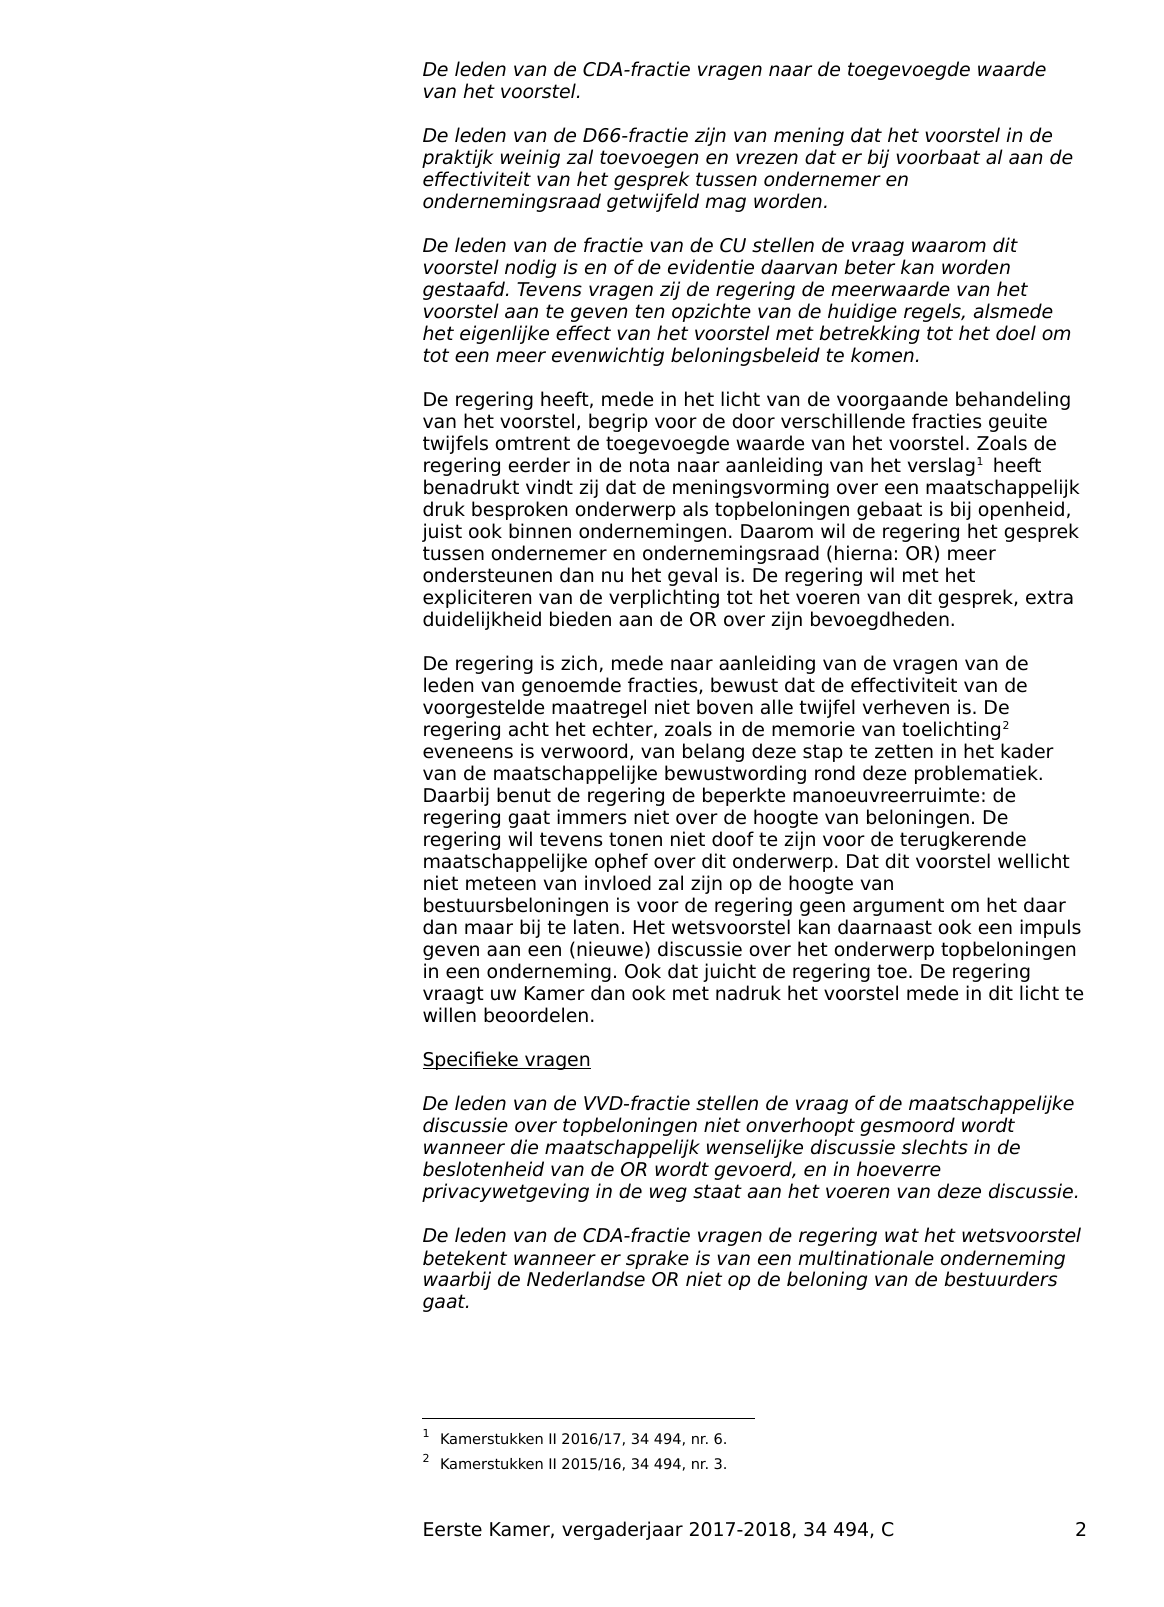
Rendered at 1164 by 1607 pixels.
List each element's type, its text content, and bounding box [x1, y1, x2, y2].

text De leden van de VVD-fractie stellen de vraag of de maatschappelijke discussie over topbeloningen niet onverhoopt gesmoord wordt wanneer die maatschappelijk wenselijke discussie slechts in de beslotenheid van de OR wordt gevoerd, en in hoeverre privacywetgeving in de weg staat aan het voeren van deze discussie. [422, 1093, 1087, 1203]
text De regering is zich, mede naar aanleiding van de vragen van de leden van genoemde fracties, bewust dat de effectiviteit van de voorgestelde maatregel niet boven alle twijfel verheven is. De regering acht het echter, zoals in de memorie van toelichting eveneens is verwoord, van belang deze stap te zetten in het kader van de maatschappelijke bewustwording rond deze problematiek. Daarbij benut de regering de beperkte manoeuvreerruimte: de regering gaat immers niet over de hoogte van beloningen. De regering wil tevens tonen niet doof te zijn voor de terugkerende maatschappelijke ophef over dit onderwerp. Dat dit voorstel wellicht niet meteen van invloed zal zijn op de hoogte van bestuursbeloningen is voor de regering geen argument om het daar dan maar bij te laten. Het wetsvoorstel kan daarnaast ook een impuls geven aan een (nieuwe) discussie over het onderwerp topbeloningen in een onderneming. Ook dat juicht de regering toe. De regering vraagt uw Kamer dan ook met nadruk het voorstel mede in dit licht te willen beoordelen. [422, 653, 1087, 1027]
text Kamerstukken II 2016/17, 34 494, nr. 6. [422, 1427, 1087, 1449]
text De regering heeft, mede in het licht van de voorgaande behandeling van het voorstel, begrip voor de door verschillende fracties geuite twijfels omtrent de toegevoegde waarde van het voorstel. Zoals de regering eerder in de nota naar aanleiding van het verslag heeft benadrukt vindt zij dat de meningsvorming over een maatschappelijk druk besproken onderwerp als topbeloningen gebaat is bij openheid, juist ook binnen ondernemingen. Daarom wil de regering het gesprek tussen ondernemer en ondernemingsraad (hierna: OR) meer ondersteunen dan nu het geval is. De regering wil met het expliciteren van de verplichting tot het voeren van dit gesprek, extra duidelijkheid bieden aan de OR over zijn bevoegdheden. [422, 389, 1087, 631]
text De leden van de CDA-fractie vragen naar de toegevoegde waarde van het voorstel. [422, 59, 1087, 103]
subtitle Specifieke vragen [422, 1049, 1087, 1071]
text De leden van de CDA-fractie vragen de regering wat het wetsvoorstel betekent wanneer er sprake is van een multinationale onderneming waarbij de Nederlandse OR niet op de beloning van de bestuurders gaat. [422, 1225, 1087, 1313]
text De leden van de D66-fractie zijn van mening dat het voorstel in de praktijk weinig zal toevoegen en vrezen dat er bij voorbaat al aan de effectiviteit van het gesprek tussen ondernemer en ondernemingsraad getwijfeld mag worden. [422, 125, 1087, 213]
text Kamerstukken II 2015/16, 34 494, nr. 3. [422, 1452, 1087, 1474]
text De leden van de fractie van de CU stellen de vraag waarom dit voorstel nodig is en of de evidentie daarvan beter kan worden gestaafd. Tevens vragen zij de regering de meerwaarde van het voorstel aan te geven ten opzichte van de huidige regels, alsmede het eigenlijke effect van het voorstel met betrekking tot het doel om tot een meer evenwichtig beloningsbeleid te komen. [422, 235, 1087, 367]
